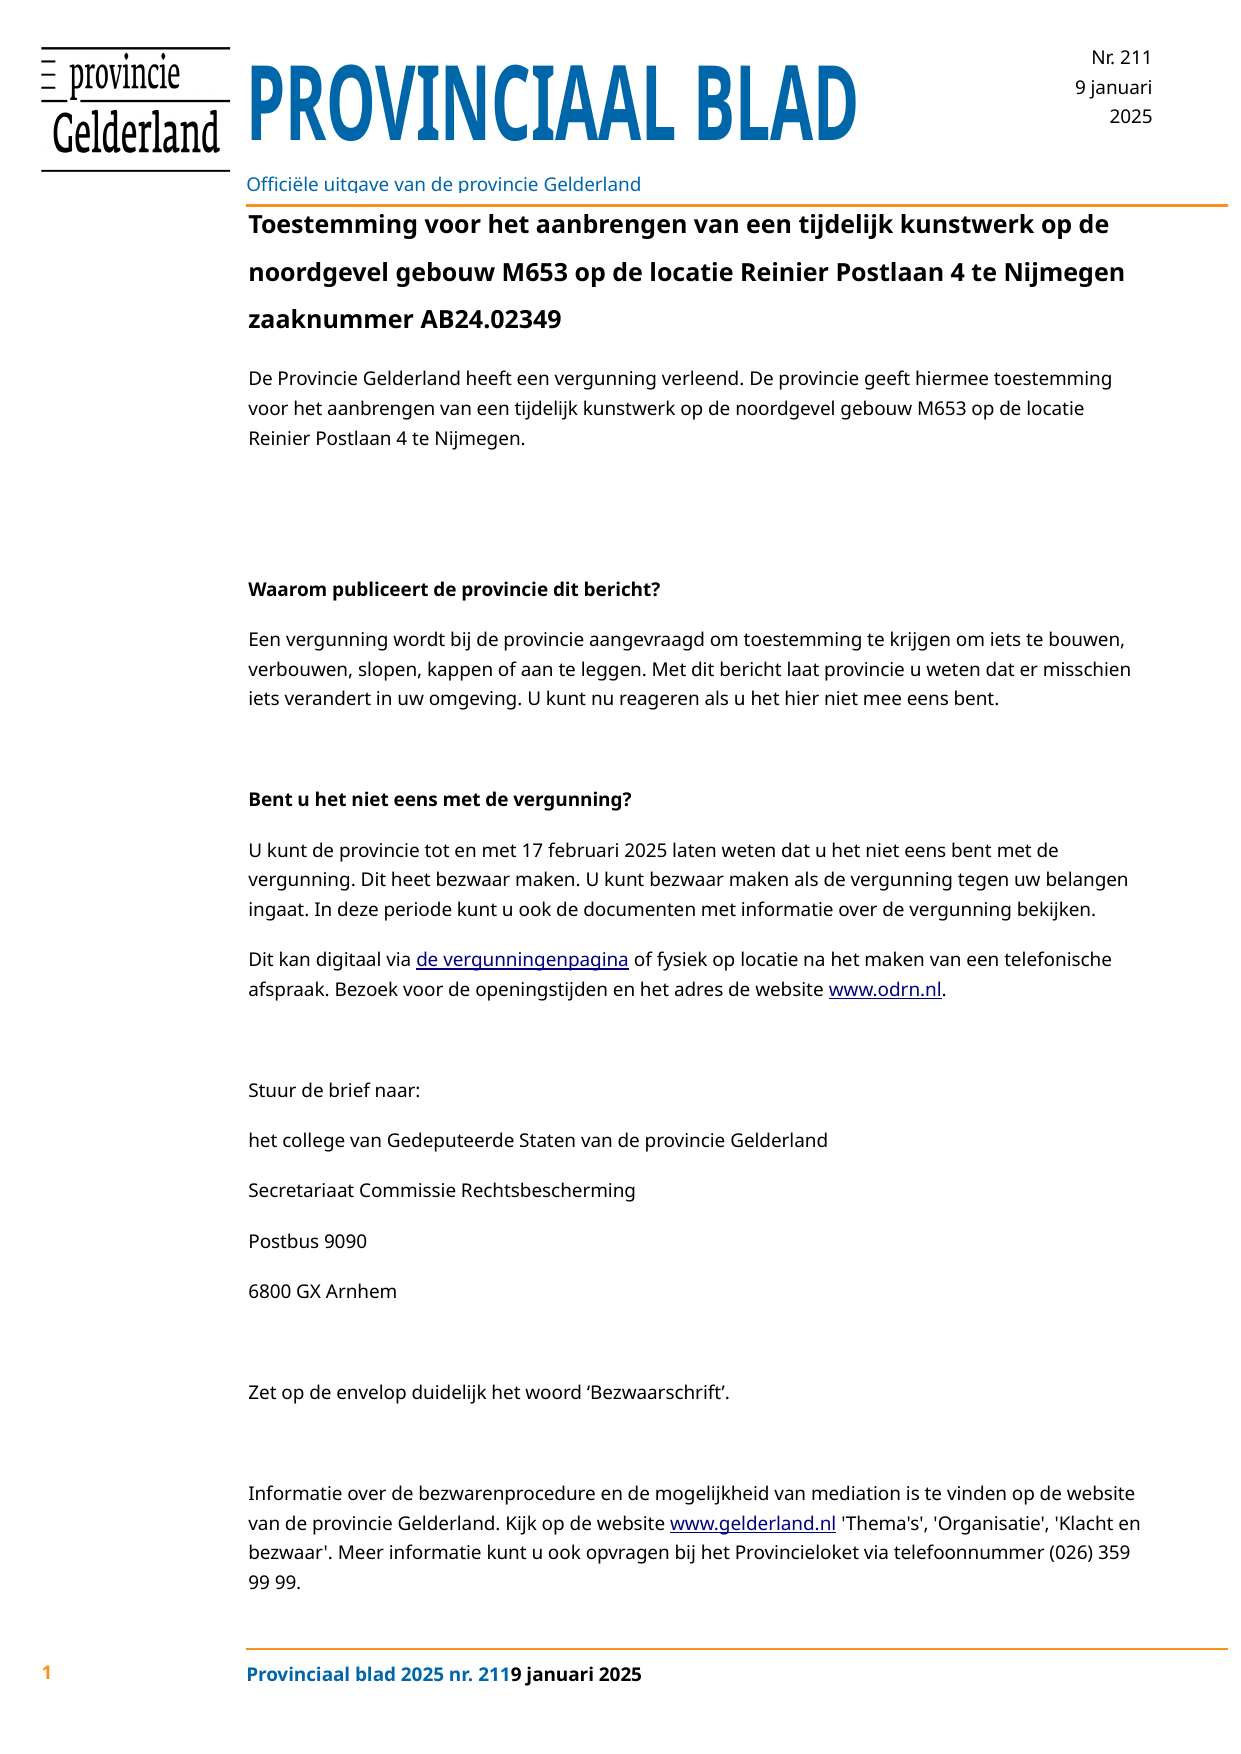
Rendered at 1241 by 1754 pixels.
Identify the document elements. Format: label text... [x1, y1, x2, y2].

text Stuur de brief naar: [248, 1077, 1152, 1102]
text Secretariaat Commissie Rechtsbescherming [248, 1178, 1152, 1203]
text Waarom publiceert de provincie dit bericht? [248, 576, 1152, 602]
text Zet op de envelop duidelijk het woord ‘Bezwaarschrift’. [248, 1379, 1152, 1405]
text Dit kan digitaal via de vergunningenpagina of fysiek op locatie na het maken van een telefonische afspraak. Bezoek voor de openingstijden en het adres de website www.odrn.nl. [248, 946, 1152, 1002]
text 6800 GX Arnhem [248, 1278, 1152, 1304]
text Postbus 9090 [248, 1228, 1152, 1254]
text Een vergunning wordt bij de provincie aangevraagd om toestemming te krijgen om iets te bouwen, verbouwen, slopen, kappen of aan te leggen. Met dit bericht laat provincie u weten dat er misschien iets verandert in uw omgeving. U kunt nu reageren als u het hier niet mee eens bent. [248, 626, 1152, 711]
text Informatie over de bezwarenprocedure en de mogelijkheid van mediation is te vinden op de website van de provincie Gelderland. Kijk op de website www.gelderland.nl 'Thema's', 'Organisatie', 'Klacht en bezwaar'. Meer informatie kunt u ook opvragen bij het Provincieloket via telefoonnummer (026) 359 99 99. [248, 1480, 1152, 1594]
text Bent u het niet eens met de vergunning? [248, 786, 1152, 812]
text het college van Gedeputeerde Staten van de provincie Gelderland [248, 1127, 1152, 1153]
text U kunt de provincie tot en met 17 februari 2025 laten weten dat u het niet eens bent met de vergunning. Dit heet bezwaar maken. U kunt bezwaar maken als de vergunning tegen uw belangen ingaat. In deze periode kunt u ook de documenten met informatie over de vergunning bekijken. [248, 837, 1152, 922]
text Toestemming voor het aanbrengen van een tijdelijk kunstwerk op de noordgevel gebouw M653 op de locatie Reinier Postlaan 4 te Nijmegen zaaknummer AB24.02349 [248, 207, 1152, 336]
text De Provincie Gelderland heeft een vergunning verleend. De provincie geeft hiermee toestemming voor het aanbrengen van een tijdelijk kunstwerk op de noordgevel gebouw M653 op de locatie Reinier Postlaan 4 te Nijmegen. [248, 366, 1152, 450]
picture [41, 47, 231, 172]
